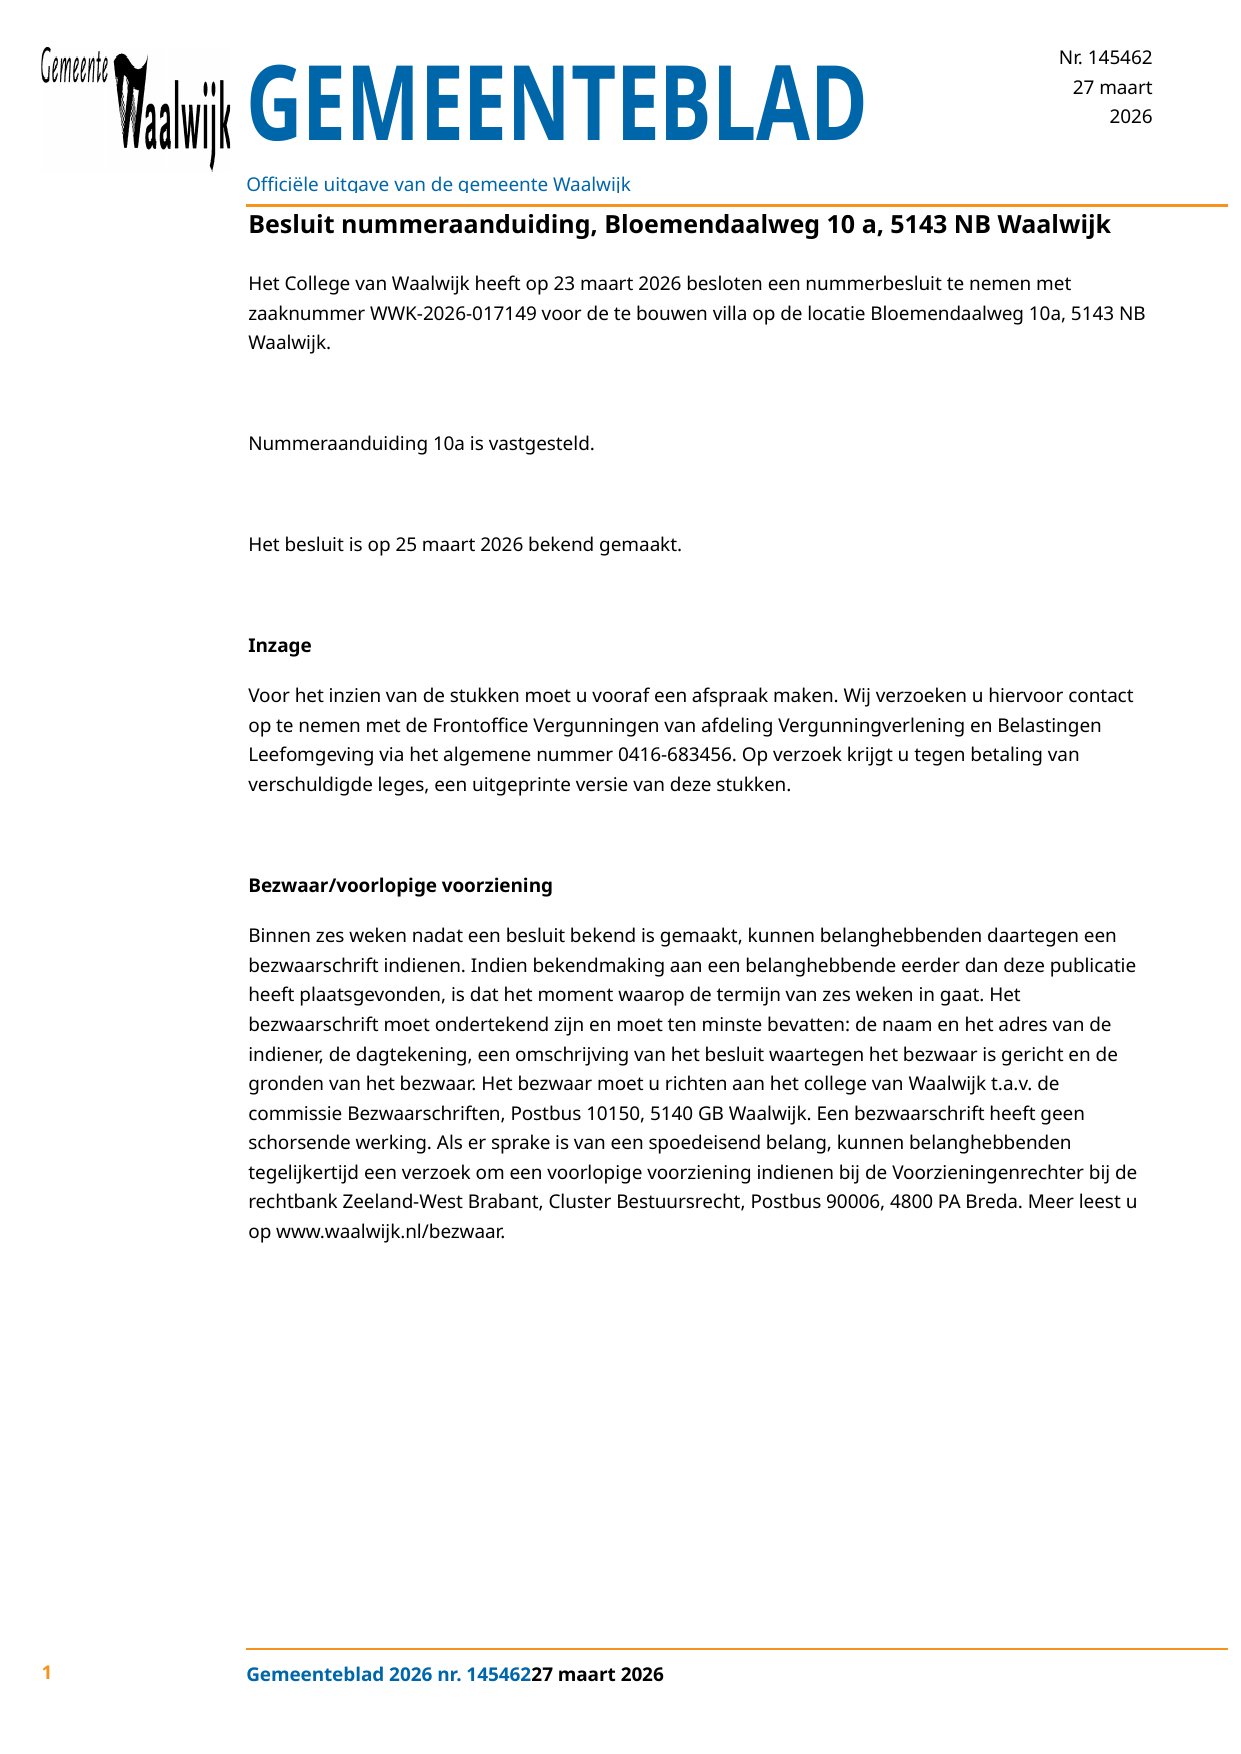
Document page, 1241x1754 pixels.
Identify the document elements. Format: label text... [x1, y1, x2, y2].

picture [41, 47, 231, 172]
text Inzage [248, 632, 1152, 658]
text Het College van Waalwijk heeft op 23 maart 2026 besloten een nummerbesluit te nemen met zaaknummer WWK-2026-017149 voor de te bouwen villa op de locatie Bloemendaalweg 10a, 5143 NB Waalwijk. [248, 270, 1152, 355]
text Het besluit is op 25 maart 2026 bekend gemaakt. [248, 531, 1152, 557]
text Besluit nummeraanduiding, Bloemendaalweg 10 a, 5143 NB Waalwijk [248, 207, 1152, 241]
text Voor het inzien van de stukken moet u vooraf een afspraak maken. Wij verzoeken u hiervoor contact op te nemen met de Frontoffice Vergunningen van afdeling Vergunningverlening en Belastingen Leefomgeving via het algemene nummer 0416-683456. Op verzoek krijgt u tegen betaling van verschuldigde leges, een uitgeprinte versie van deze stukken. [248, 682, 1152, 797]
text Bezwaar/voorlopige voorziening [248, 872, 1152, 898]
text Nummeraanduiding 10a is vastgesteld. [248, 430, 1152, 456]
text Binnen zes weken nadat een besluit bekend is gemaakt, kunnen belanghebbenden daartegen een bezwaarschrift indienen. Indien bekendmaking aan een belanghebbende eerder dan deze publicatie heeft plaatsgevonden, is dat het moment waarop de termijn van zes weken in gaat. Het bezwaarschrift moet ondertekend zijn en moet ten minste bevatten: de naam en het adres van de indiener, de dagtekening, een omschrijving van het besluit waartegen het bezwaar is gericht en de gronden van het bezwaar. Het bezwaar moet u richten aan het college van Waalwijk t.a.v. de commissie Bezwaarschriften, Postbus 10150, 5140 GB Waalwijk. Een bezwaarschrift heeft geen schorsende werking. Als er sprake is van een spoedeisend belang, kunnen belanghebbenden tegelijkertijd een verzoek om een voorlopige voorziening indienen bij de Voorzieningenrechter bij de rechtbank Zeeland-West Brabant, Cluster Bestuursrecht, Postbus 90006, 4800 PA Breda. Meer leest u op www.waalwijk.nl/bezwaar. [248, 922, 1152, 1244]
